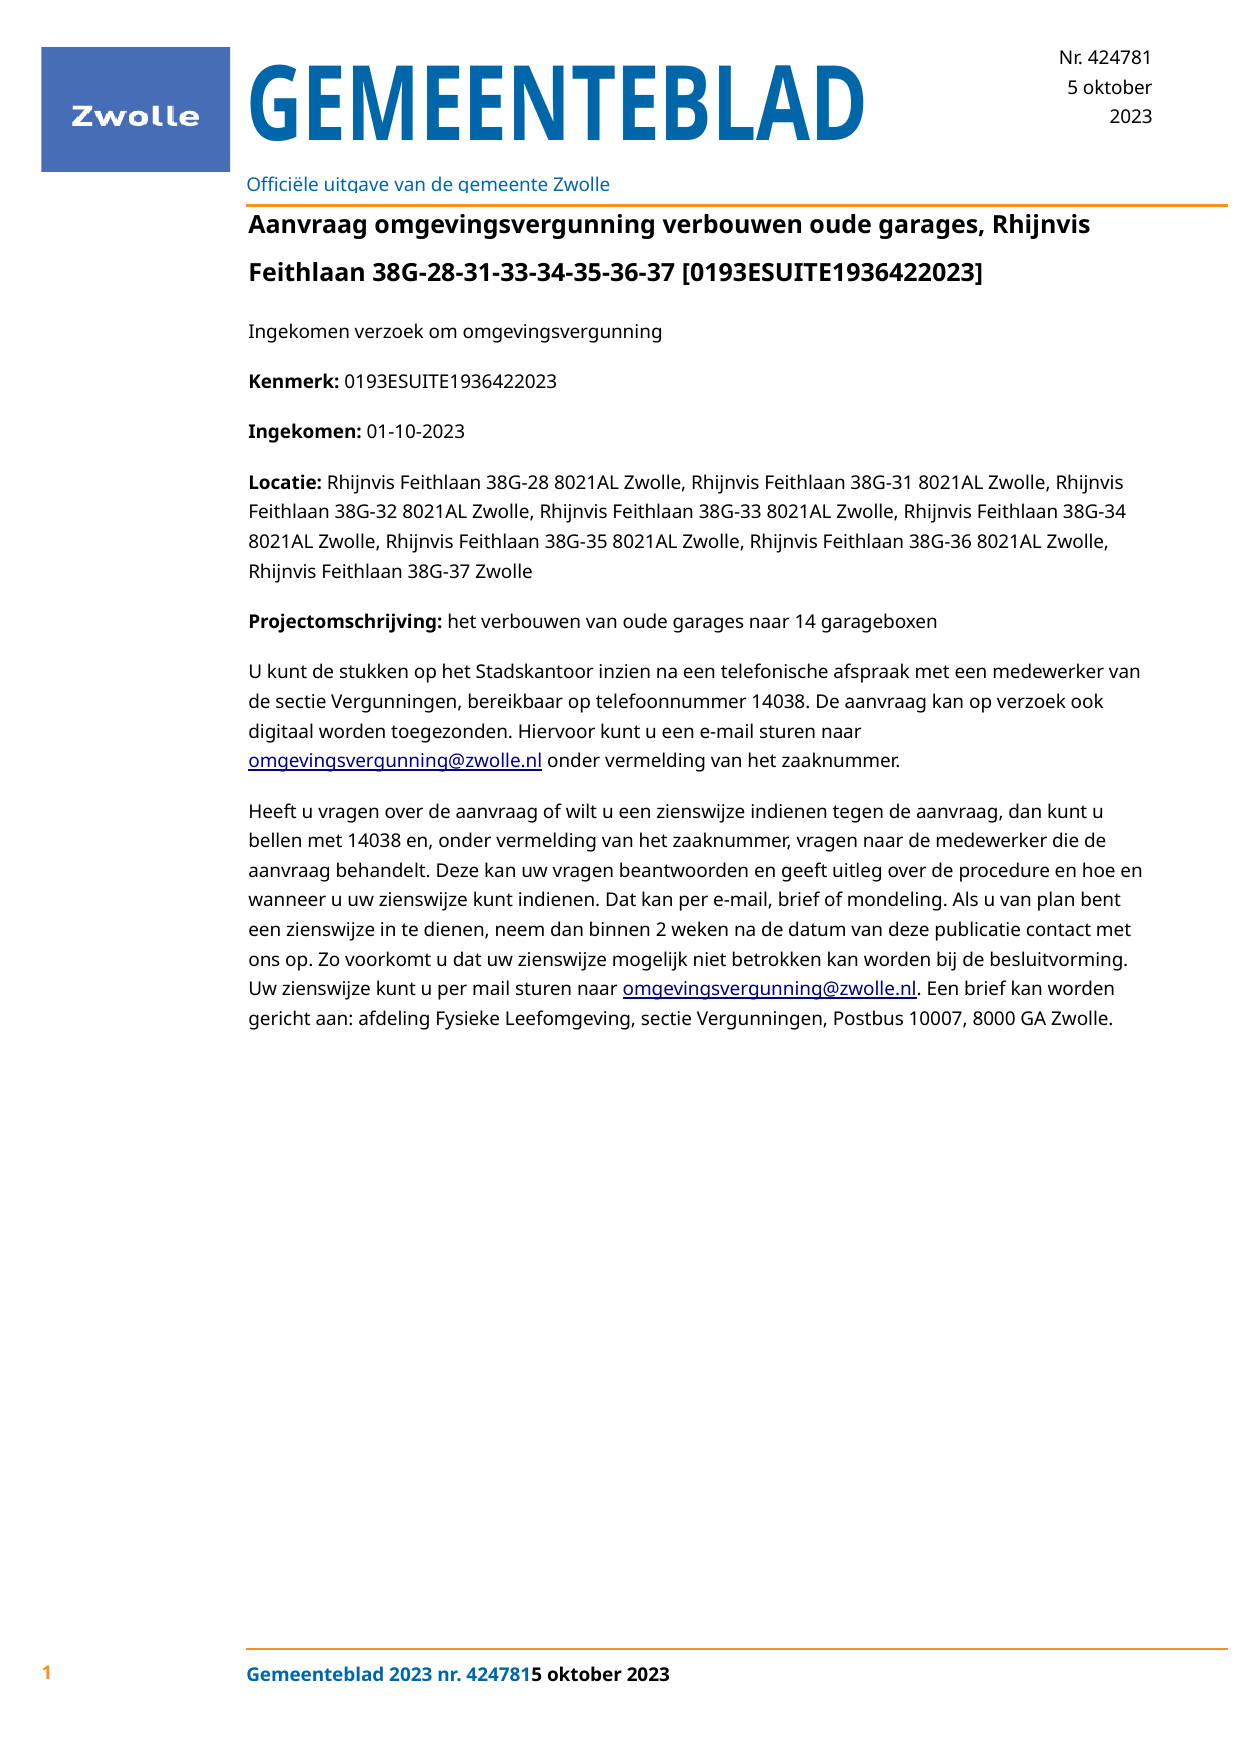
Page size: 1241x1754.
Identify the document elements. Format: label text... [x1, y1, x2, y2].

text Locatie: Rhijnvis Feithlaan 38G-28 8021AL Zwolle, Rhijnvis Feithlaan 38G-31 8021AL Zwolle, Rhijnvis Feithlaan 38G-32 8021AL Zwolle, Rhijnvis Feithlaan 38G-33 8021AL Zwolle, Rhijnvis Feithlaan 38G-34 8021AL Zwolle, Rhijnvis Feithlaan 38G-35 8021AL Zwolle, Rhijnvis Feithlaan 38G-36 8021AL Zwolle, Rhijnvis Feithlaan 38G-37 Zwolle [248, 469, 1152, 584]
text Ingekomen: 01-10-2023 [248, 419, 1152, 444]
picture [41, 47, 231, 172]
text Kenmerk: 0193ESUITE1936422023 [248, 368, 1152, 394]
text Aanvraag omgevingsvergunning verbouwen oude garages, Rhijnvis Feithlaan 38G-28-31-33-34-35-36-37 [0193ESUITE1936422023] [248, 207, 1152, 288]
text U kunt de stukken op het Stadskantoor inzien na een telefonische afspraak met een medewerker van de sectie Vergunningen, bereikbaar op telefoonnummer 14038. De aanvraag kan op verzoek ook digitaal worden toegezonden. Hiervoor kunt u een e-mail sturen naar omgevingsvergunning@zwolle.nl onder vermelding van het zaaknummer. [248, 659, 1152, 773]
text Ingekomen verzoek om omgevingsvergunning [248, 318, 1152, 344]
text Projectomschrijving: het verbouwen van oude garages naar 14 garageboxen [248, 608, 1152, 634]
text Heeft u vragen over de aanvraag of wilt u een zienswijze indienen tegen de aanvraag, dan kunt u bellen met 14038 en, onder vermelding van het zaaknummer, vragen naar de medewerker die de aanvraag behandelt. Deze kan uw vragen beantwoorden en geeft uitleg over de procedure en hoe en wanneer u uw zienswijze kunt indienen. Dat kan per e-mail, brief of mondeling. Als u van plan bent een zienswijze in te dienen, neem dan binnen 2 weken na de datum van deze publicatie contact met ons op. Zo voorkomt u dat uw zienswijze mogelijk niet betrokken kan worden bij de besluitvorming. Uw zienswijze kunt u per mail sturen naar omgevingsvergunning@zwolle.nl. Een brief kan worden gericht aan: afdeling Fysieke Leefomgeving, sectie Vergunningen, Postbus 10007, 8000 GA Zwolle. [248, 798, 1152, 1031]
